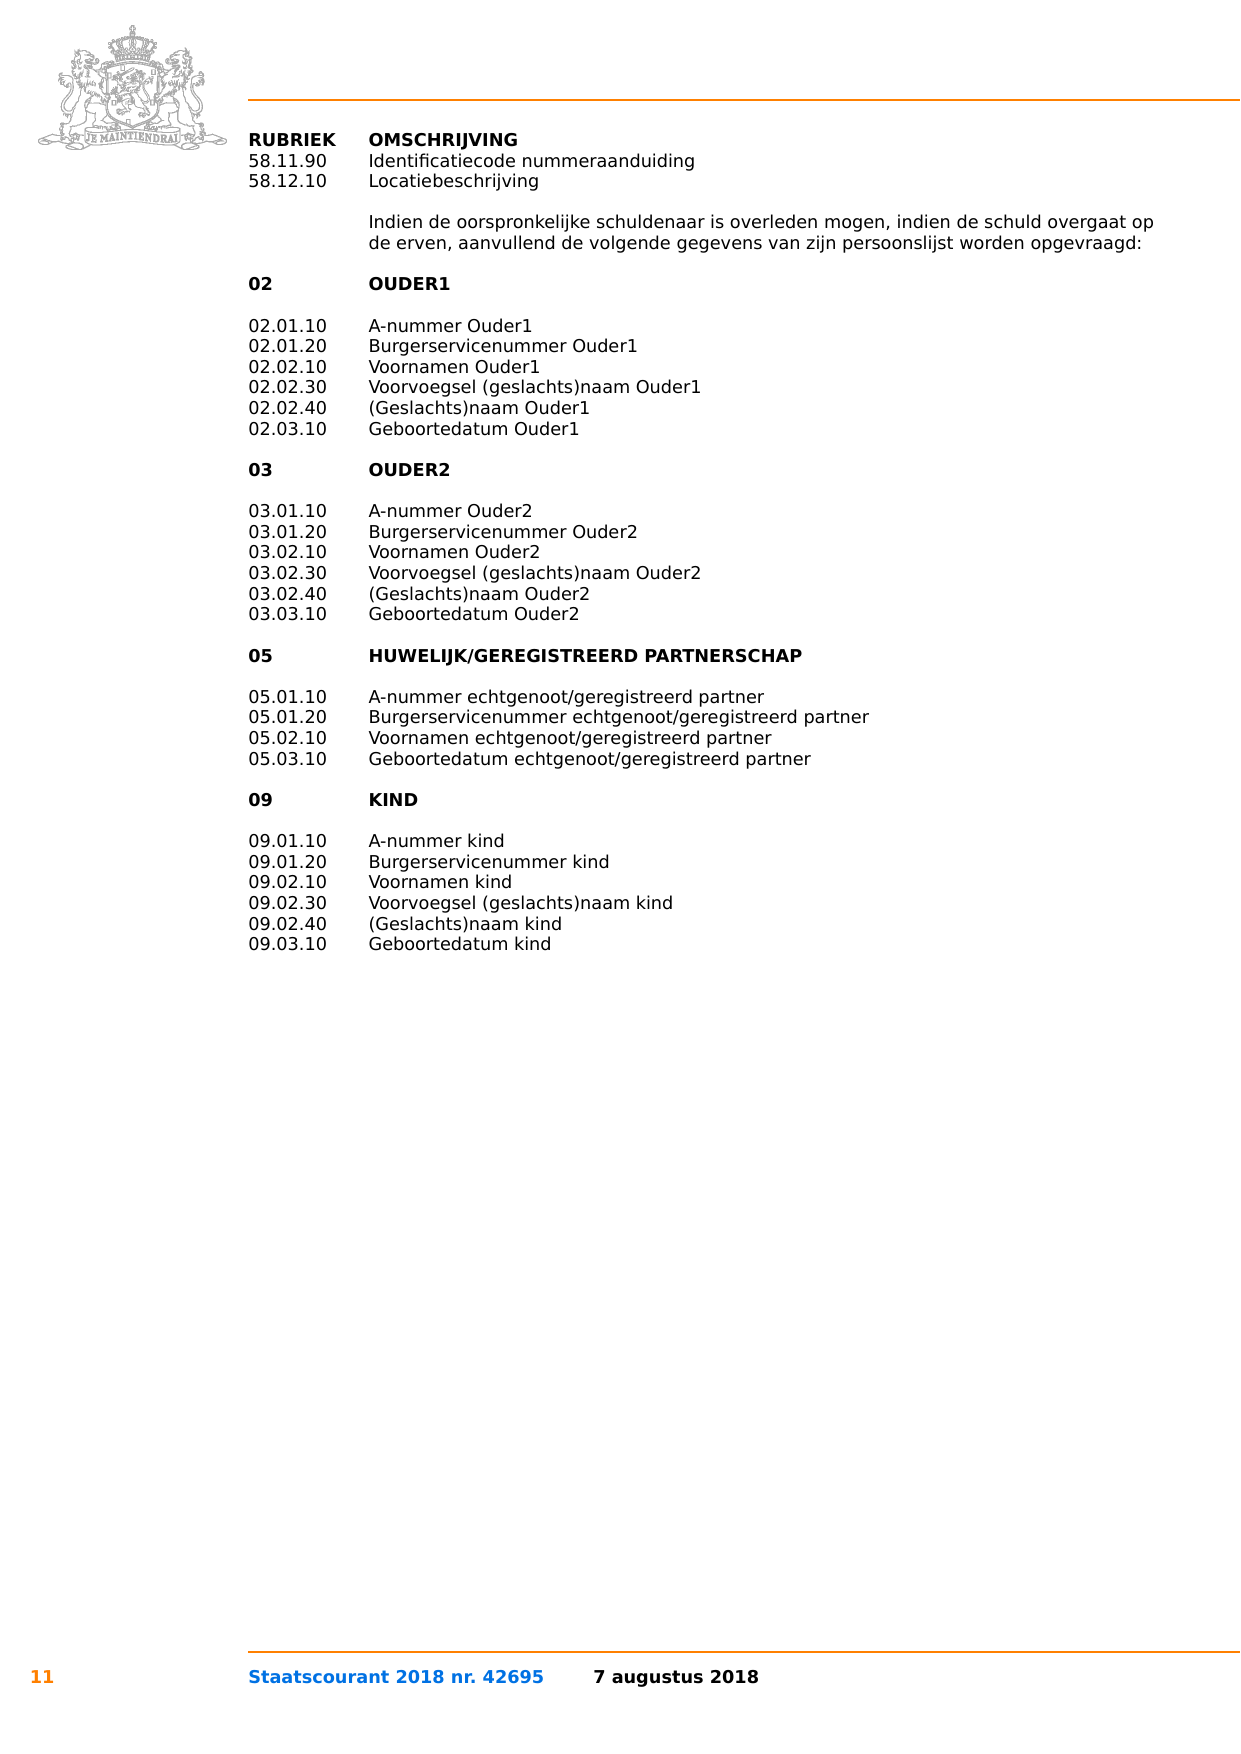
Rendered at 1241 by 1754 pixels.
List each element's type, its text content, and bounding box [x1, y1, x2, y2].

table_cell 09.03.10 [248, 934, 362, 955]
table_cell 03 [248, 460, 362, 481]
table_cell [248, 439, 362, 460]
table_cell [248, 254, 362, 274]
table_cell [363, 666, 1163, 687]
table_cell [363, 295, 1163, 316]
table_cell Geboortedatum Ouder1 [363, 419, 1163, 439]
table_cell Voornamen echtgenoot/geregistreerd partner [363, 728, 1163, 749]
table_cell 58.12.10 [248, 171, 362, 192]
table_cell Burgerservicenummer kind [363, 852, 1163, 872]
table_cell 03.01.20 [248, 522, 362, 542]
table_cell 09.02.30 [248, 893, 362, 914]
table_cell Geboortedatum echtgenoot/geregistreerd partner [363, 749, 1163, 769]
table_cell Voorvoegsel (geslachts)naam kind [363, 893, 1163, 914]
table_cell [248, 625, 362, 646]
table_cell Geboortedatum Ouder2 [363, 604, 1163, 625]
table_cell 09.01.10 [248, 831, 362, 852]
table_cell A-nummer Ouder2 [363, 501, 1163, 522]
table_cell A-nummer kind [363, 831, 1163, 852]
table_cell [248, 481, 362, 501]
table_cell 05.01.20 [248, 708, 362, 728]
table_cell 02.01.10 [248, 316, 362, 336]
table_cell 03.01.10 [248, 501, 362, 522]
table_cell Burgerservicenummer echtgenoot/geregistreerd partner [363, 708, 1163, 728]
table_cell (Geslachts)naam kind [363, 914, 1163, 934]
table_cell 09.01.20 [248, 852, 362, 872]
table_cell Locatiebeschrijving [363, 171, 1163, 192]
table_cell [248, 213, 362, 254]
table_cell 09.02.10 [248, 873, 362, 893]
table_cell Identificatiecode nummeraanduiding [363, 151, 1163, 171]
table_cell Indien de oorspronkelijke schuldenaar is overleden mogen, indien de schuld overgaat op de erven, aanvullend de volgende gegevens van zijn persoonslijst worden opgevraagd: [363, 213, 1163, 254]
picture [38, 25, 227, 150]
table_cell 05.02.10 [248, 728, 362, 749]
table_cell 09.02.40 [248, 914, 362, 934]
table_cell Voornamen kind [363, 873, 1163, 893]
table_cell 58.11.90 [248, 151, 362, 171]
table_cell 03.02.40 [248, 584, 362, 604]
table_cell Burgerservicenummer Ouder2 [363, 522, 1163, 542]
table_cell [363, 769, 1163, 790]
table_cell 03.02.30 [248, 563, 362, 584]
table_cell [363, 481, 1163, 501]
table_cell (Geslachts)naam Ouder2 [363, 584, 1163, 604]
table_cell [248, 811, 362, 831]
table_cell [363, 192, 1163, 212]
table_cell [363, 625, 1163, 646]
table_cell 05.01.10 [248, 687, 362, 707]
table_cell OUDER1 [363, 274, 1163, 295]
table_cell KIND [363, 790, 1163, 811]
table_cell [363, 254, 1163, 274]
table_cell A-nummer echtgenoot/geregistreerd partner [363, 687, 1163, 707]
table_cell (Geslachts)naam Ouder1 [363, 398, 1163, 419]
table_cell Geboortedatum kind [363, 934, 1163, 955]
table_cell A-nummer Ouder1 [363, 316, 1163, 336]
table_cell Voorvoegsel (geslachts)naam Ouder1 [363, 378, 1163, 398]
table_cell 02.03.10 [248, 419, 362, 439]
table_cell 03.02.10 [248, 543, 362, 563]
table_cell 05.03.10 [248, 749, 362, 769]
table_cell Voorvoegsel (geslachts)naam Ouder2 [363, 563, 1163, 584]
table_cell 09 [248, 790, 362, 811]
table_cell Burgerservicenummer Ouder1 [363, 336, 1163, 357]
table_cell 02.02.40 [248, 398, 362, 419]
table_cell [248, 769, 362, 790]
table_cell Voornamen Ouder1 [363, 357, 1163, 377]
table_cell [363, 439, 1163, 460]
table_cell 05 [248, 646, 362, 666]
table_cell [248, 666, 362, 687]
table_cell [363, 811, 1163, 831]
table_cell 02.01.20 [248, 336, 362, 357]
table_header OMSCHRIJVING [363, 130, 1163, 151]
table_cell HUWELIJK/GEREGISTREERD PARTNERSCHAP [363, 646, 1163, 666]
table_header RUBRIEK [248, 130, 362, 151]
table_cell OUDER2 [363, 460, 1163, 481]
table_cell [248, 192, 362, 212]
table_cell 02.02.10 [248, 357, 362, 377]
table_cell 03.03.10 [248, 604, 362, 625]
table_cell [248, 295, 362, 316]
table_cell 02.02.30 [248, 378, 362, 398]
table_cell Voornamen Ouder2 [363, 543, 1163, 563]
table_cell 02 [248, 274, 362, 295]
